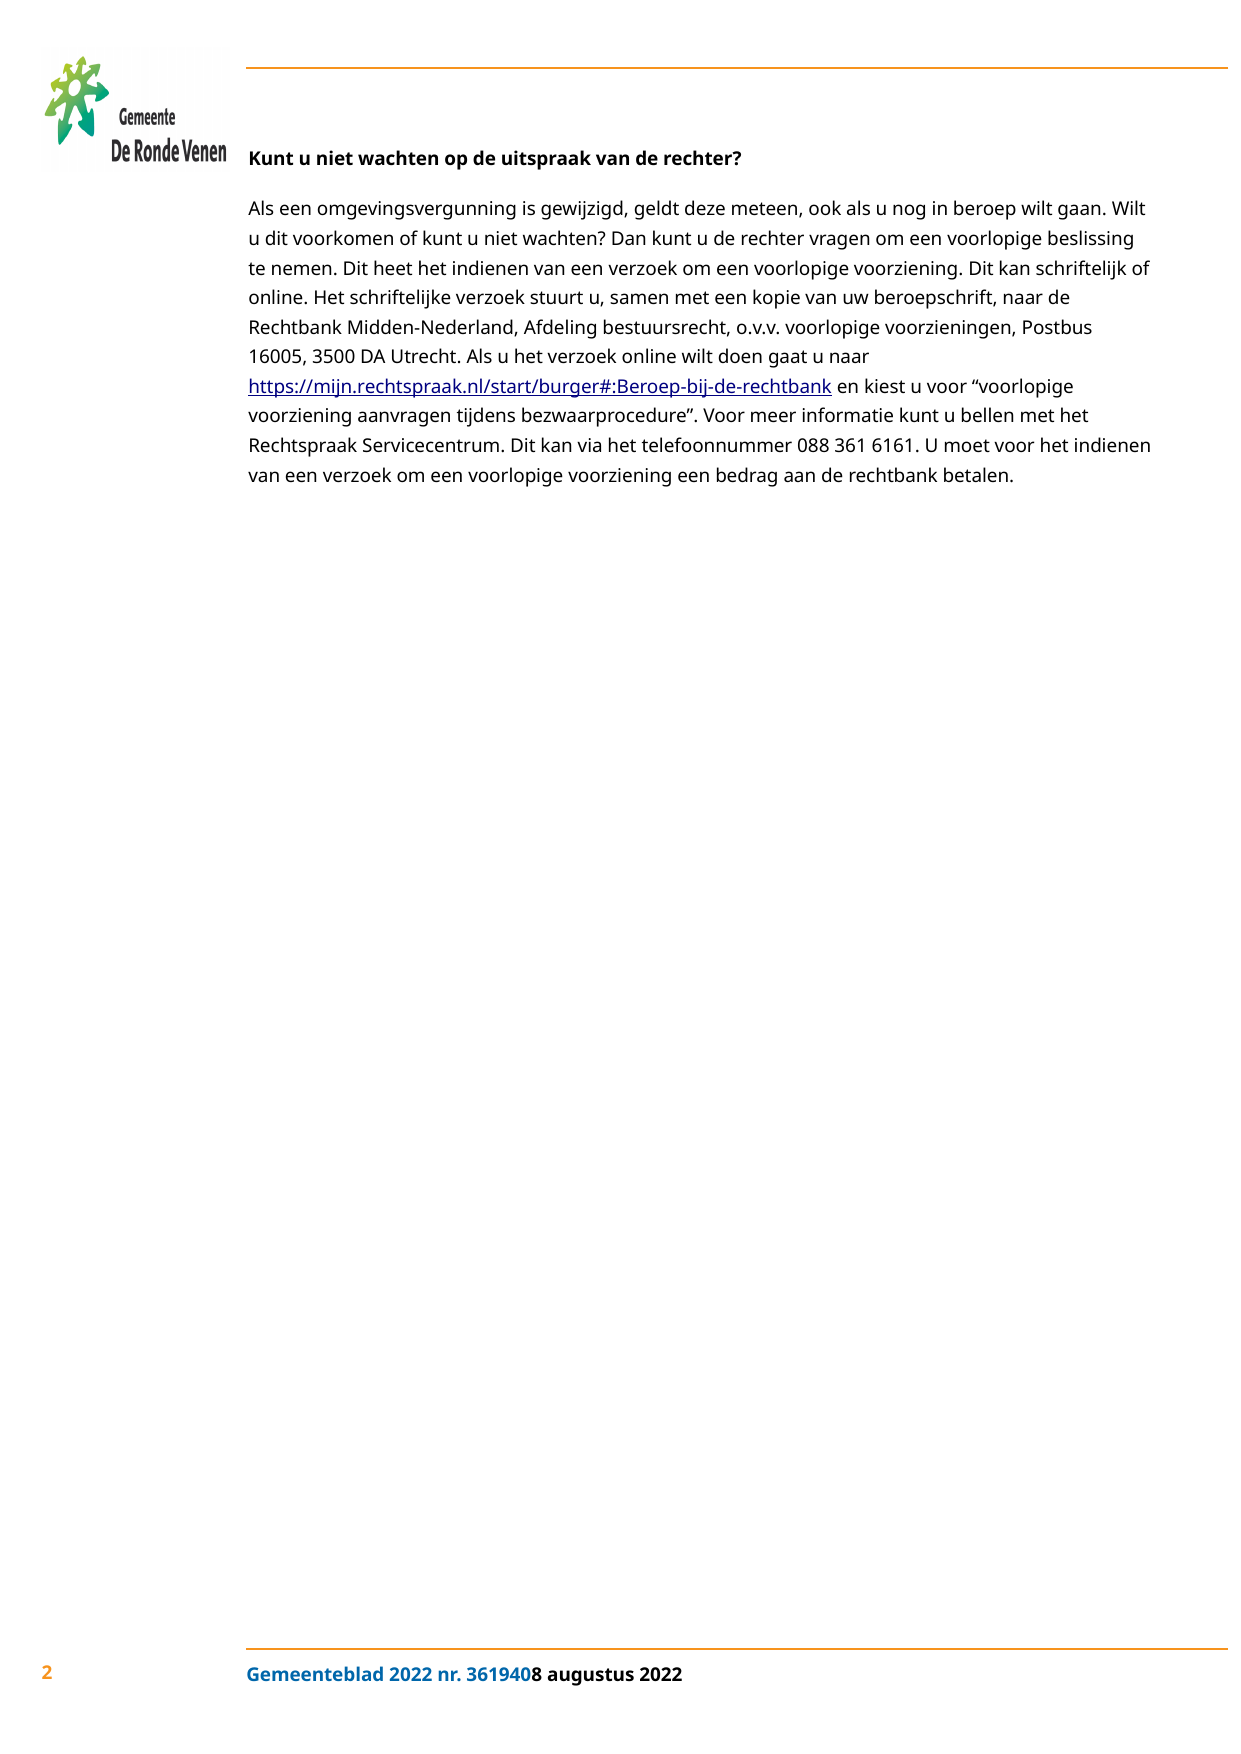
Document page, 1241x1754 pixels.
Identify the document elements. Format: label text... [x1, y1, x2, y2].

text Kunt u niet wachten op de uitspraak van de rechter? [248, 145, 1152, 171]
text Als een omgevingsvergunning is gewijzigd, geldt deze meteen, ook als u nog in beroep wilt gaan. Wilt u dit voorkomen of kunt u niet wachten? Dan kunt u de rechter vragen om een voorlopige beslissing te nemen. Dit heet het indienen van een verzoek om een voorlopige voorziening. Dit kan schriftelijk of online. Het schriftelijke verzoek stuurt u, samen met een kopie van uw beroepschrift, naar de Rechtbank Midden-Nederland, Afdeling bestuursrecht, o.v.v. voorlopige voorzieningen, Postbus 16005, 3500 DA Utrecht. Als u het verzoek online wilt doen gaat u naar https://mijn.rechtspraak.nl/start/burger#:Beroep-bij-de-rechtbank en kiest u voor “voorlopige voorziening aanvragen tijdens bezwaarprocedure”. Voor meer informatie kunt u bellen met het Rechtspraak Servicecentrum. Dit kan via het telefoonnummer 088 361 6161. U moet voor het indienen van een verzoek om een voorlopige voorziening een bedrag aan de rechtbank betalen. [248, 196, 1152, 488]
picture [41, 47, 231, 172]
